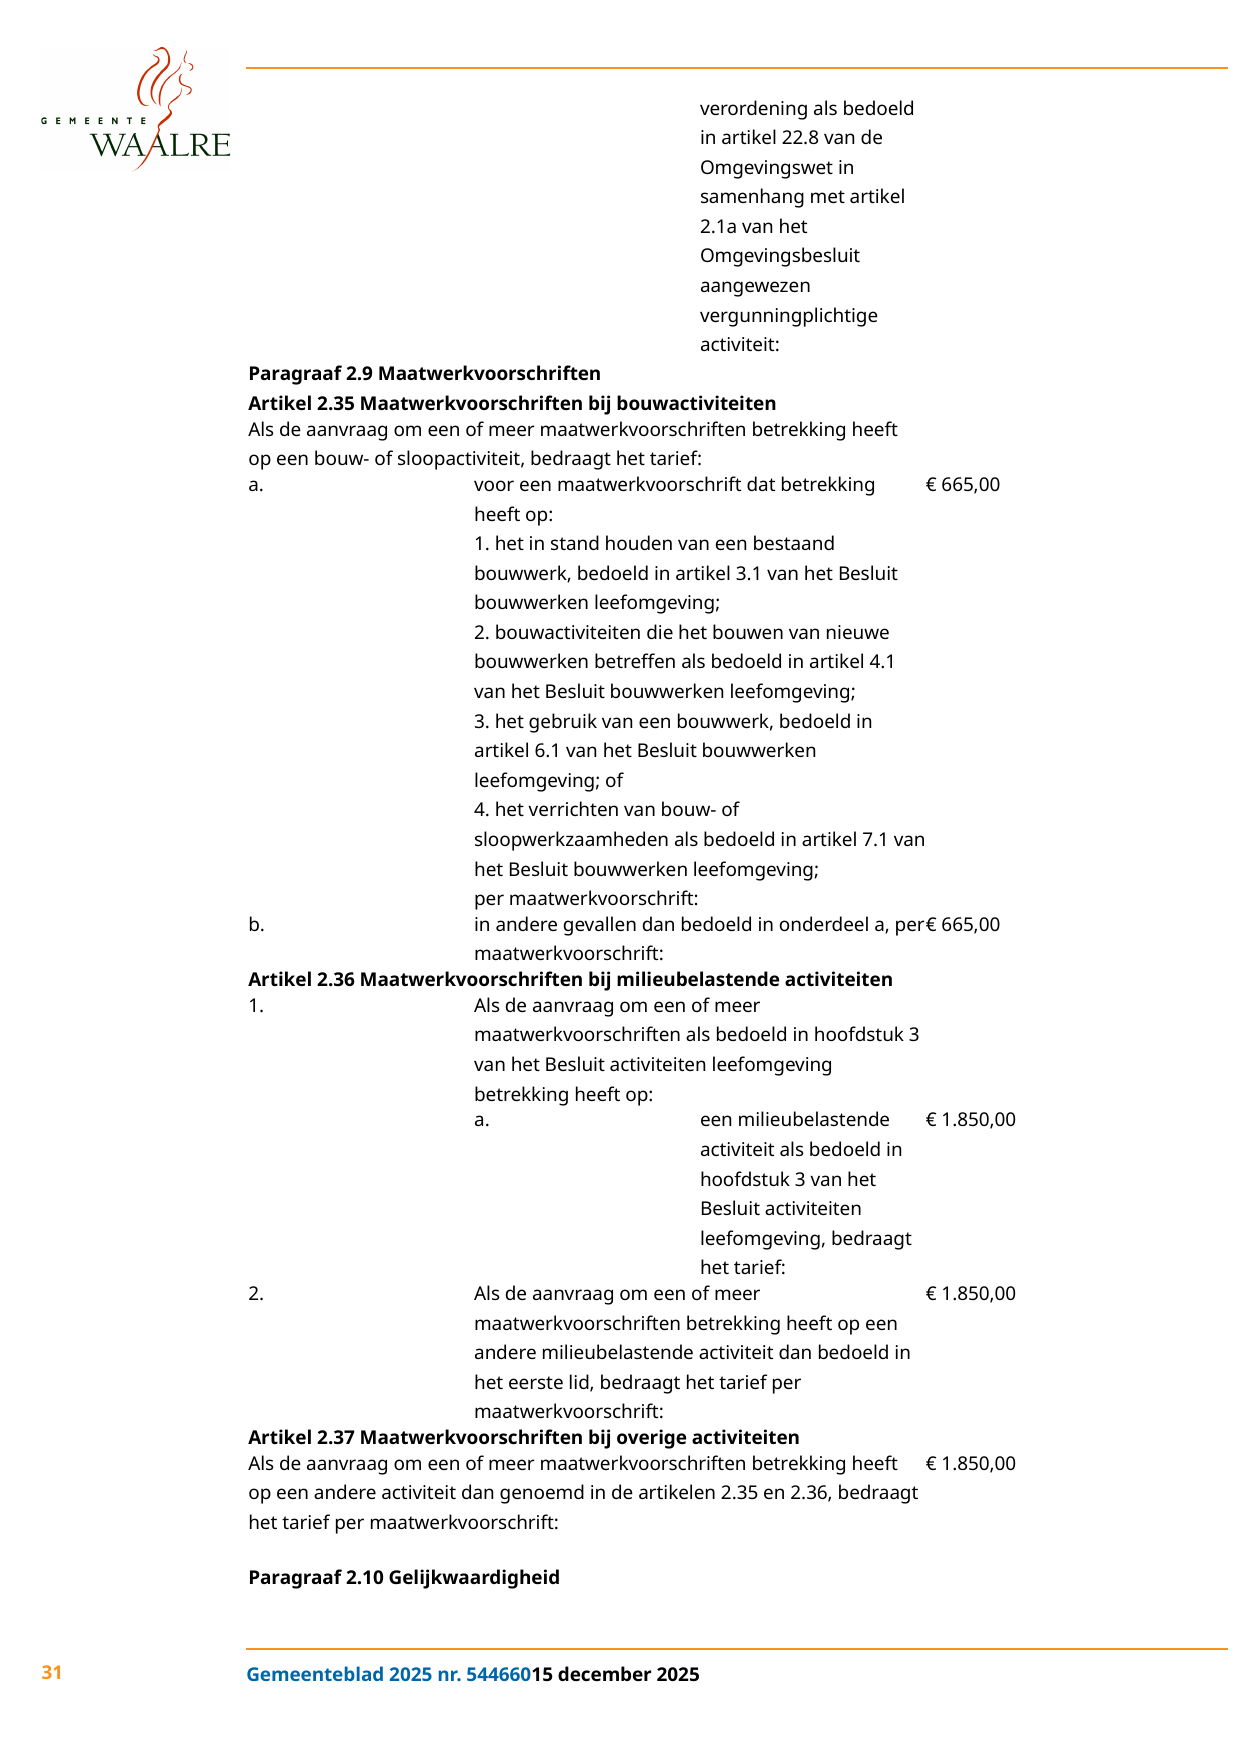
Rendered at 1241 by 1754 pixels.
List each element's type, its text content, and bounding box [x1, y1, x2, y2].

text Paragraaf 2.10 Gelijkwaardigheid [248, 1564, 1152, 1589]
table_cell Als de aanvraag om een of meer maatwerkvoorschriften betrekking heeft op een andere milieubelastende activiteit dan bedoeld in het eerste lid, bedraagt het tarief per maatwerkvoorschrift: [474, 1280, 926, 1424]
table_cell voor een maatwerkvoorschrift dat betrekking heeft op: 1. het in stand houden van een bestaand bouwwerk, bedoeld in artikel 3.1 van het Besluit bouwwerken leefomgeving; 2. bouwactiviteiten die het bouwen van nieuwe bouwwerken betreffen als bedoeld in artikel 4.1 van het Besluit bouwwerken leefomgeving; 3. het gebruik van een bouwwerk, bedoeld in artikel 6.1 van het Besluit bouwwerken leefomgeving; of 4. het verrichten van bouw- of sloopwerkzaamheden als bedoeld in artikel 7.1 van het Besluit bouwwerken leefomgeving; per maatwerkvoorschrift: [474, 471, 926, 911]
table_cell b. [248, 911, 474, 966]
table_cell Als de aanvraag om een of meer maatwerkvoorschriften betrekking heeft op een andere activiteit dan genoemd in de artikelen 2.35 en 2.36, bedraagt het tarief per maatwerkvoorschrift: [248, 1450, 926, 1535]
table_cell [474, 95, 700, 357]
table_cell Als de aanvraag om een of meer maatwerkvoorschriften betrekking heeft op een bouw- of sloopactiviteit, bedraagt het tarief: [248, 416, 926, 471]
table_cell € 1.850,00 [926, 1107, 1152, 1280]
table_cell [926, 1424, 1152, 1450]
table_cell a. [474, 1107, 700, 1280]
table_cell € 665,00 [926, 911, 1152, 966]
table_cell Artikel 2.36 Maatwerkvoorschriften bij milieubelastende activiteiten [248, 966, 926, 992]
table_cell [926, 1535, 1152, 1561]
table_cell [926, 992, 1152, 1107]
table_cell € 1.850,00 [926, 1450, 1152, 1535]
table_cell 1. [248, 992, 474, 1107]
table_cell € 1.850,00 [926, 1280, 1152, 1424]
table_cell € 665,00 [926, 471, 1152, 911]
table_cell [700, 1535, 926, 1561]
table_cell een milieubelastende activiteit als bedoeld in hoofdstuk 3 van het Besluit activiteiten leefomgeving, bedraagt het tarief: [700, 1107, 926, 1280]
table_cell in andere gevallen dan bedoeld in onderdeel a, per maatwerkvoorschrift: [474, 911, 926, 966]
table_cell [926, 416, 1152, 471]
table_cell Als de aanvraag om een of meer maatwerkvoorschriften als bedoeld in hoofdstuk 3 van het Besluit activiteiten leefomgeving betrekking heeft op: [474, 992, 926, 1107]
table_header Artikel 2.35 Maatwerkvoorschriften bij bouwactiviteiten [248, 390, 926, 416]
table_cell verordening als bedoeld in artikel 22.8 van de Omgevingswet in samenhang met artikel 2.1a van het Omgevingsbesluit aangewezen vergunningplichtige activiteit: [700, 95, 926, 357]
table_cell [474, 1535, 700, 1561]
table_cell [926, 966, 1152, 992]
picture [41, 47, 231, 172]
table_cell 2. [248, 1280, 474, 1424]
table_cell [248, 1107, 474, 1280]
table_cell [248, 1535, 474, 1561]
table_cell Artikel 2.37 Maatwerkvoorschriften bij overige activiteiten [248, 1424, 926, 1450]
table_header [926, 390, 1152, 416]
table_cell [248, 95, 474, 357]
text Paragraaf 2.9 Maatwerkvoorschriften [248, 360, 1152, 386]
table_cell [926, 95, 1152, 357]
table_cell a. [248, 471, 474, 911]
